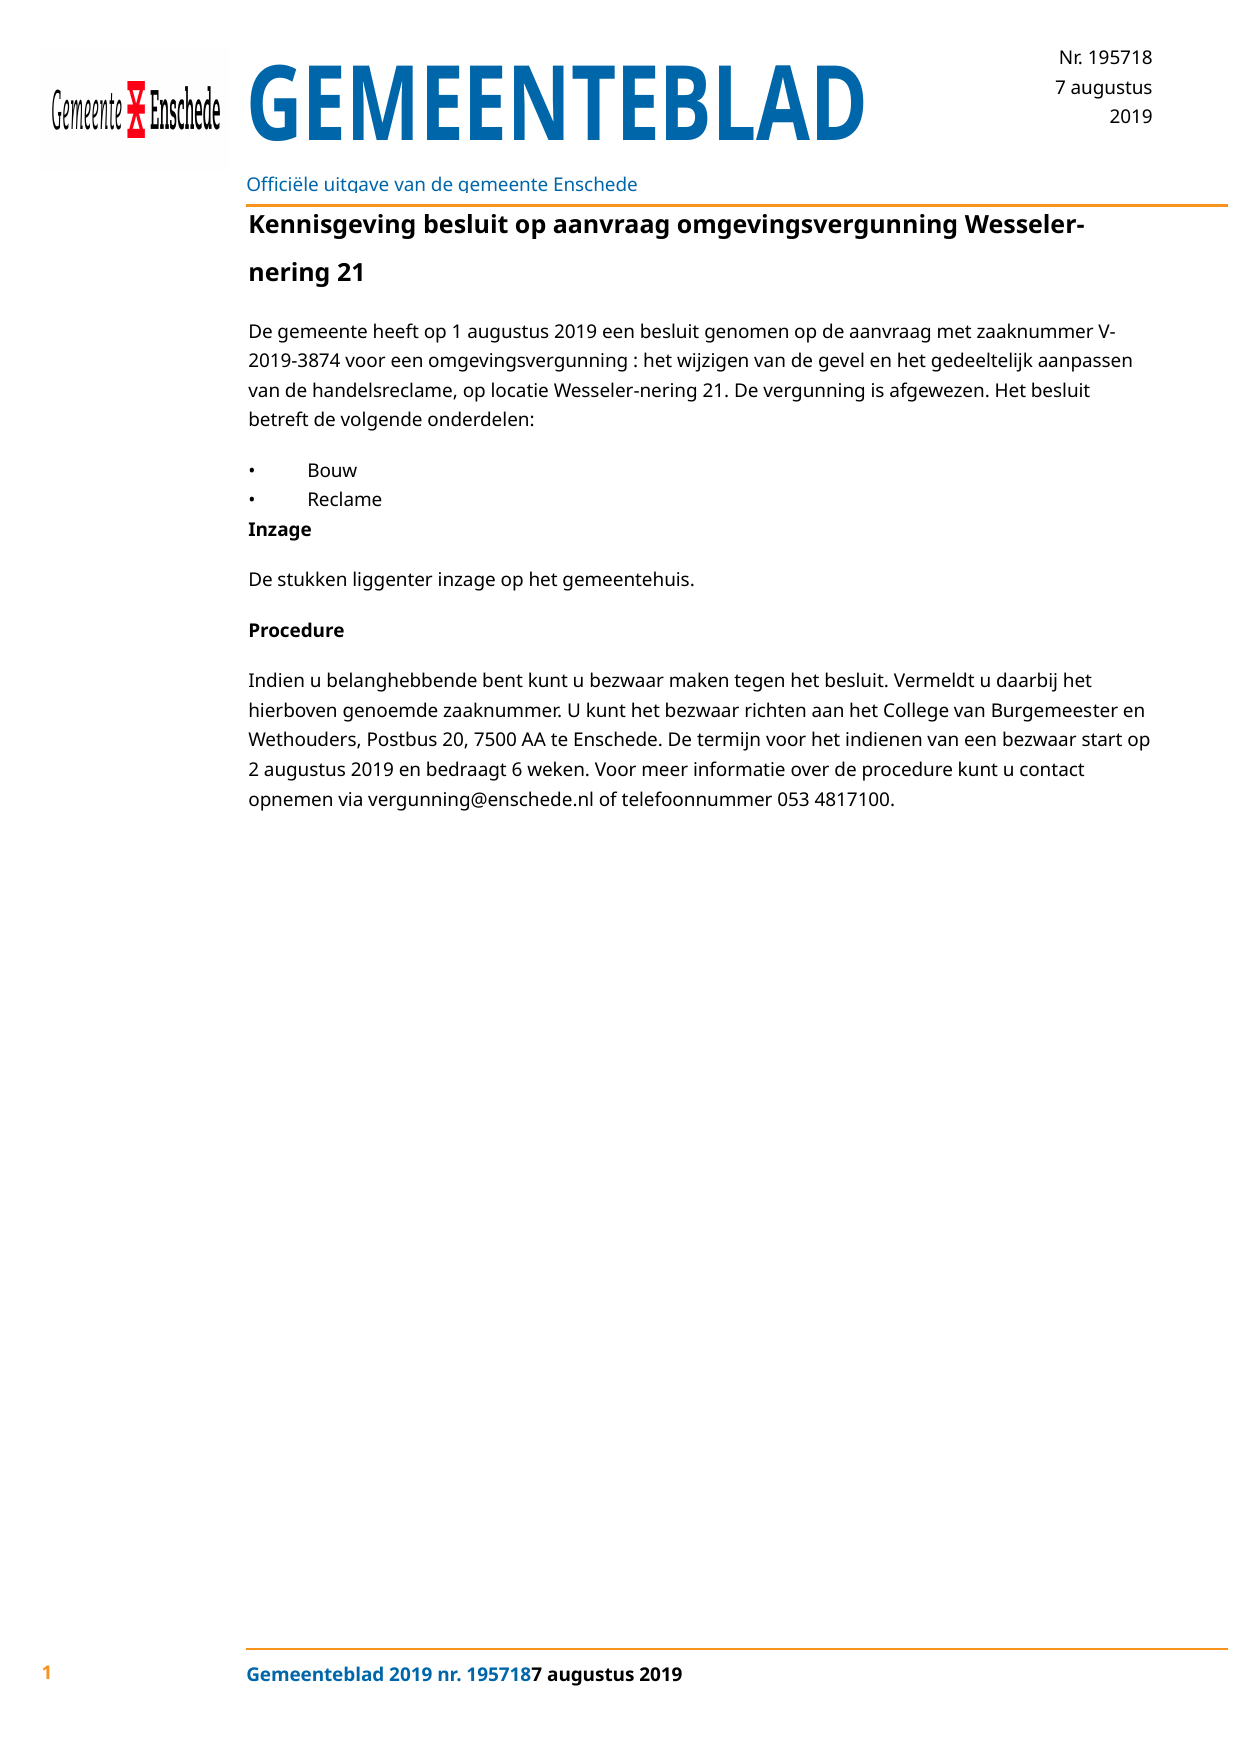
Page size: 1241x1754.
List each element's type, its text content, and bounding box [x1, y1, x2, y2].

list Reclame [248, 487, 1152, 512]
text Inzage [248, 516, 1152, 542]
text Procedure [248, 617, 1152, 643]
text Indien u belanghebbende bent kunt u bezwaar maken tegen het besluit. Vermeldt u daarbij het hierboven genoemde zaaknummer. U kunt het bezwaar richten aan het College van Burgemees­ter en Wethouders, Postbus 20, 7500 AA te Enschede. De termijn voor het indienen van een bezwaar start op 2 augustus 2019 en bedraagt 6 weken. Voor meer informatie over de procedure kunt u contact opnemen via vergunning@enschede.nl of telefoonnummer 053 4817100. [248, 667, 1152, 812]
picture [41, 47, 231, 172]
list Bouw [248, 457, 1152, 483]
text De stukken liggenter inzage op het gemeentehuis. [248, 567, 1152, 592]
text De gemeente heeft op 1 augustus 2019 een besluit genomen op de aanvraag met zaaknummer V-2019-3874 voor een omgevingsvergunning : het wijzigen van de gevel en het gedeeltelijk aanpassen van de handelsreclame, op locatie Wesseler-nering 21. De vergunning is afgewezen. Het besluit betreft de volgende onderdelen: [248, 318, 1152, 432]
text Kennisgeving besluit op aanvraag omgevingsvergunning Wesseler-nering 21 [248, 207, 1152, 288]
